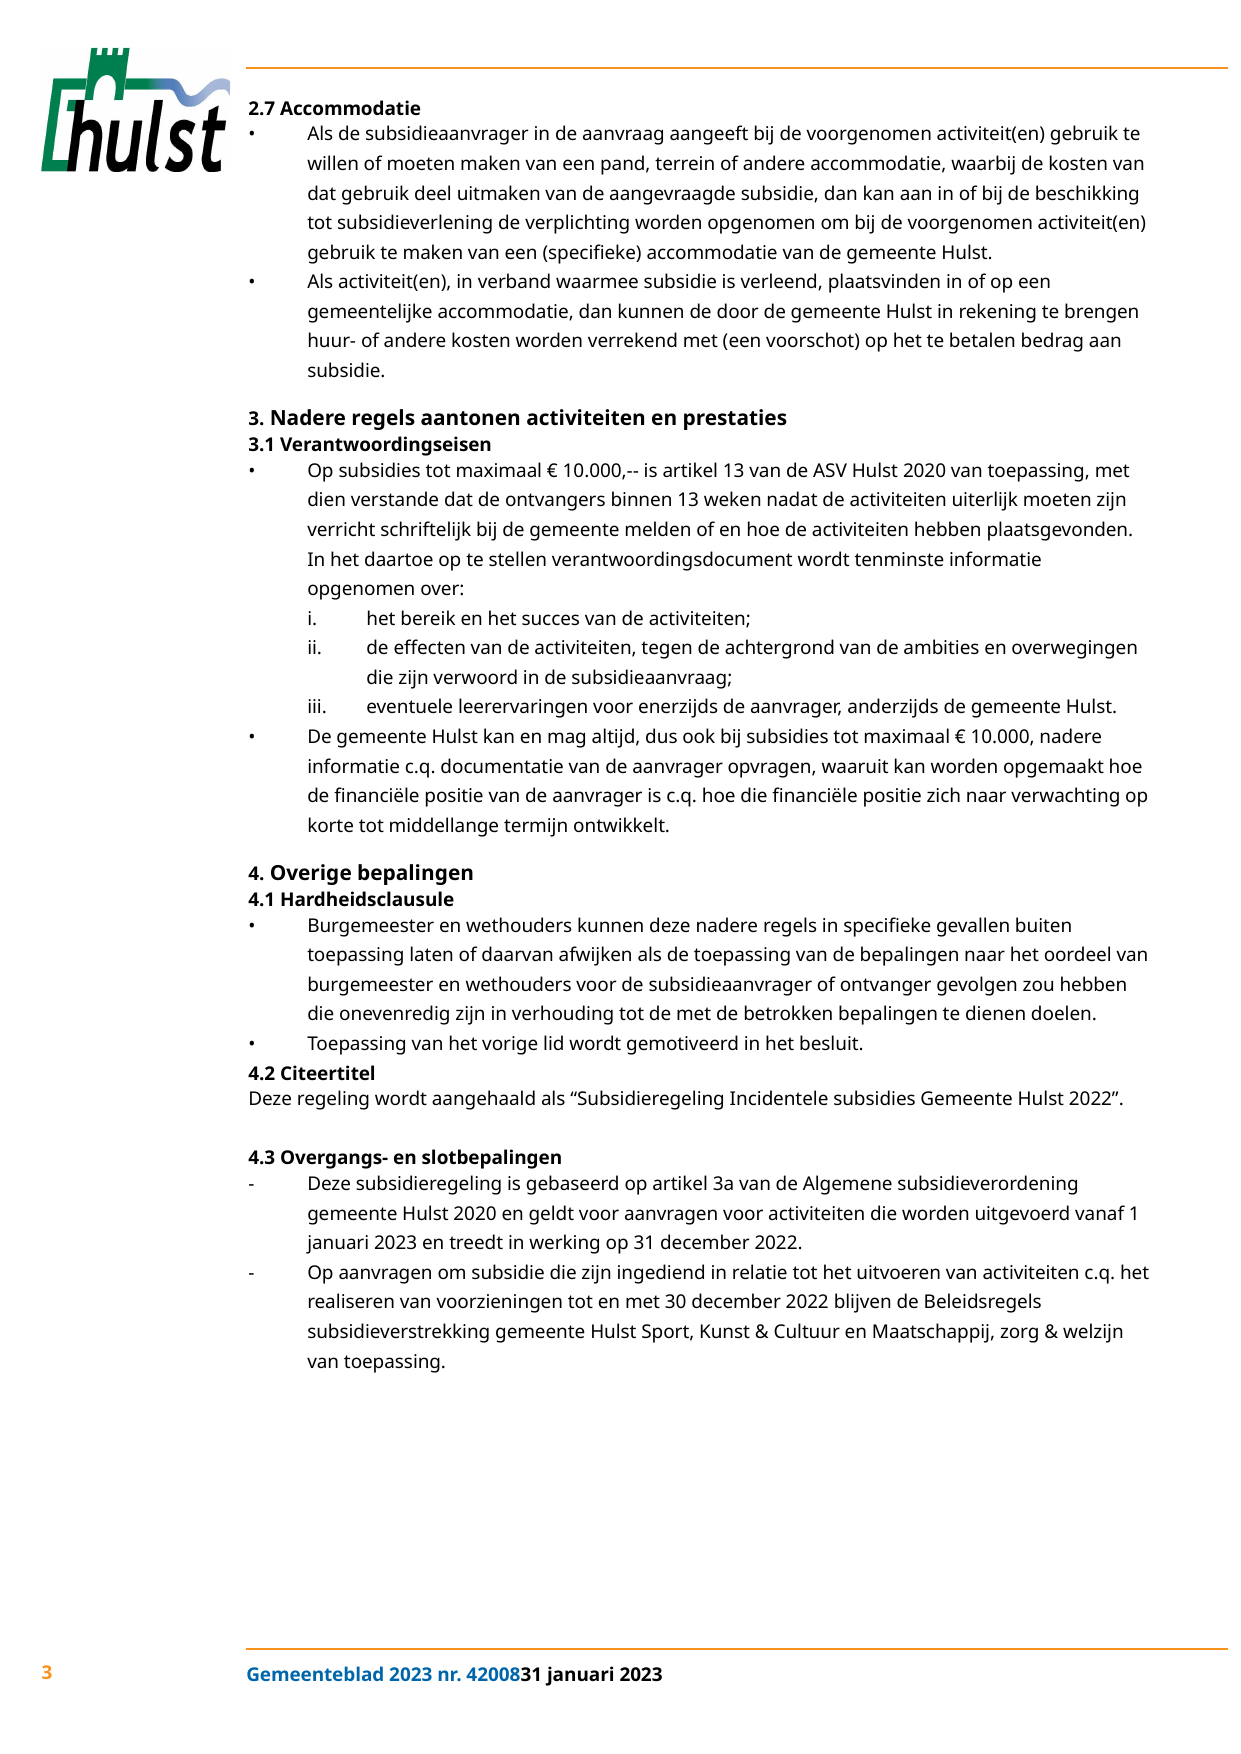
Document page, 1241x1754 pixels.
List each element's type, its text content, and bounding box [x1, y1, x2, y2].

text 3. Nadere regels aantonen activiteiten en prestaties [248, 403, 1152, 431]
picture [41, 47, 231, 172]
text 4. Overige bepalingen [248, 858, 1152, 886]
list eventuele leerervaringen voor enerzijds de aanvrager, anderzijds de gemeente Hulst. [307, 694, 1152, 719]
list De gemeente Hulst kan en mag altijd, dus ook bij subsidies tot maximaal € 10.000, nadere informatie c.q. documentatie van de aanvrager opvragen, waaruit kan worden opgemaakt hoe de financiële positie van de aanvrager is c.q. hoe die financiële positie zich naar verwachting op korte tot middellange termijn ontwikkelt. [248, 723, 1152, 838]
text 4.2 Citeertitel [248, 1060, 1152, 1085]
list de effecten van de activiteiten, tegen de achtergrond van de ambities en overwegingen die zijn verwoord in de subsidieaanvraag; [307, 634, 1152, 690]
list Als activiteit(en), in verband waarmee subsidie is verleend, plaatsvinden in of op een gemeentelijke accommodatie, dan kunnen de door de gemeente Hulst in rekening te brengen huur- of andere kosten worden verrekend met (een voorschot) op het te betalen bedrag aan subsidie. [248, 268, 1152, 383]
list het bereik en het succes van de activiteiten; [307, 605, 1152, 631]
list Burgemeester en wethouders kunnen deze nadere regels in specifieke gevallen buiten toepassing laten of daarvan afwijken als de toepassing van de bepalingen naar het oordeel van burgemeester en wethouders voor de subsidieaanvrager of ontvanger gevolgen zou hebben die onevenredig zijn in verhouding tot de met de betrokken bepalingen te dienen doelen. [248, 912, 1152, 1026]
list Op subsidies tot maximaal € 10.000,-- is artikel 13 van de ASV Hulst 2020 van toepassing, met dien verstande dat de ontvangers binnen 13 weken nadat de activiteiten uiterlijk moeten zijn verricht schriftelijk bij de gemeente melden of en hoe de activiteiten hebben plaatsgevonden. In het daartoe op te stellen verantwoordingsdocument wordt tenminste informatie opgenomen over: [248, 457, 1152, 601]
text 3.1 Verantwoordingseisen [248, 431, 1152, 457]
text 2.7 Accommodatie [248, 95, 1152, 121]
text Deze regeling wordt aangehaald als “Subsidieregeling Incidentele subsidies Gemeente Hulst 2022”. [248, 1085, 1152, 1111]
text 4.3 Overgangs- en slotbepalingen [248, 1144, 1152, 1170]
list Als de subsidieaanvrager in de aanvraag aangeeft bij de voorgenomen activiteit(en) gebruik te willen of moeten maken van een pand, terrein of andere accommodatie, waarbij de kosten van dat gebruik deel uitmaken van de aangevraagde subsidie, dan kan aan in of bij de beschikking tot subsidieverlening de verplichting worden opgenomen om bij de voorgenomen activiteit(en) gebruik te maken van een (specifieke) accommodatie van de gemeente Hulst. [248, 121, 1152, 264]
list Op aanvragen om subsidie die zijn ingediend in relatie tot het uitvoeren van activiteiten c.q. het realiseren van voorzieningen tot en met 30 december 2022 blijven de Beleidsregels subsidieverstrekking gemeente Hulst Sport, Kunst & Cultuur en Maatschappij, zorg & welzijn van toepassing. [248, 1259, 1152, 1373]
text 4.1 Hardheidsclausule [248, 886, 1152, 912]
list Toepassing van het vorige lid wordt gemotiveerd in het besluit. [248, 1030, 1152, 1056]
list Deze subsidieregeling is gebaseerd op artikel 3a van de Algemene subsidieverordening gemeente Hulst 2020 en geldt voor aanvragen voor activiteiten die worden uitgevoerd vanaf 1 januari 2023 en treedt in werking op 31 december 2022. [248, 1170, 1152, 1255]
